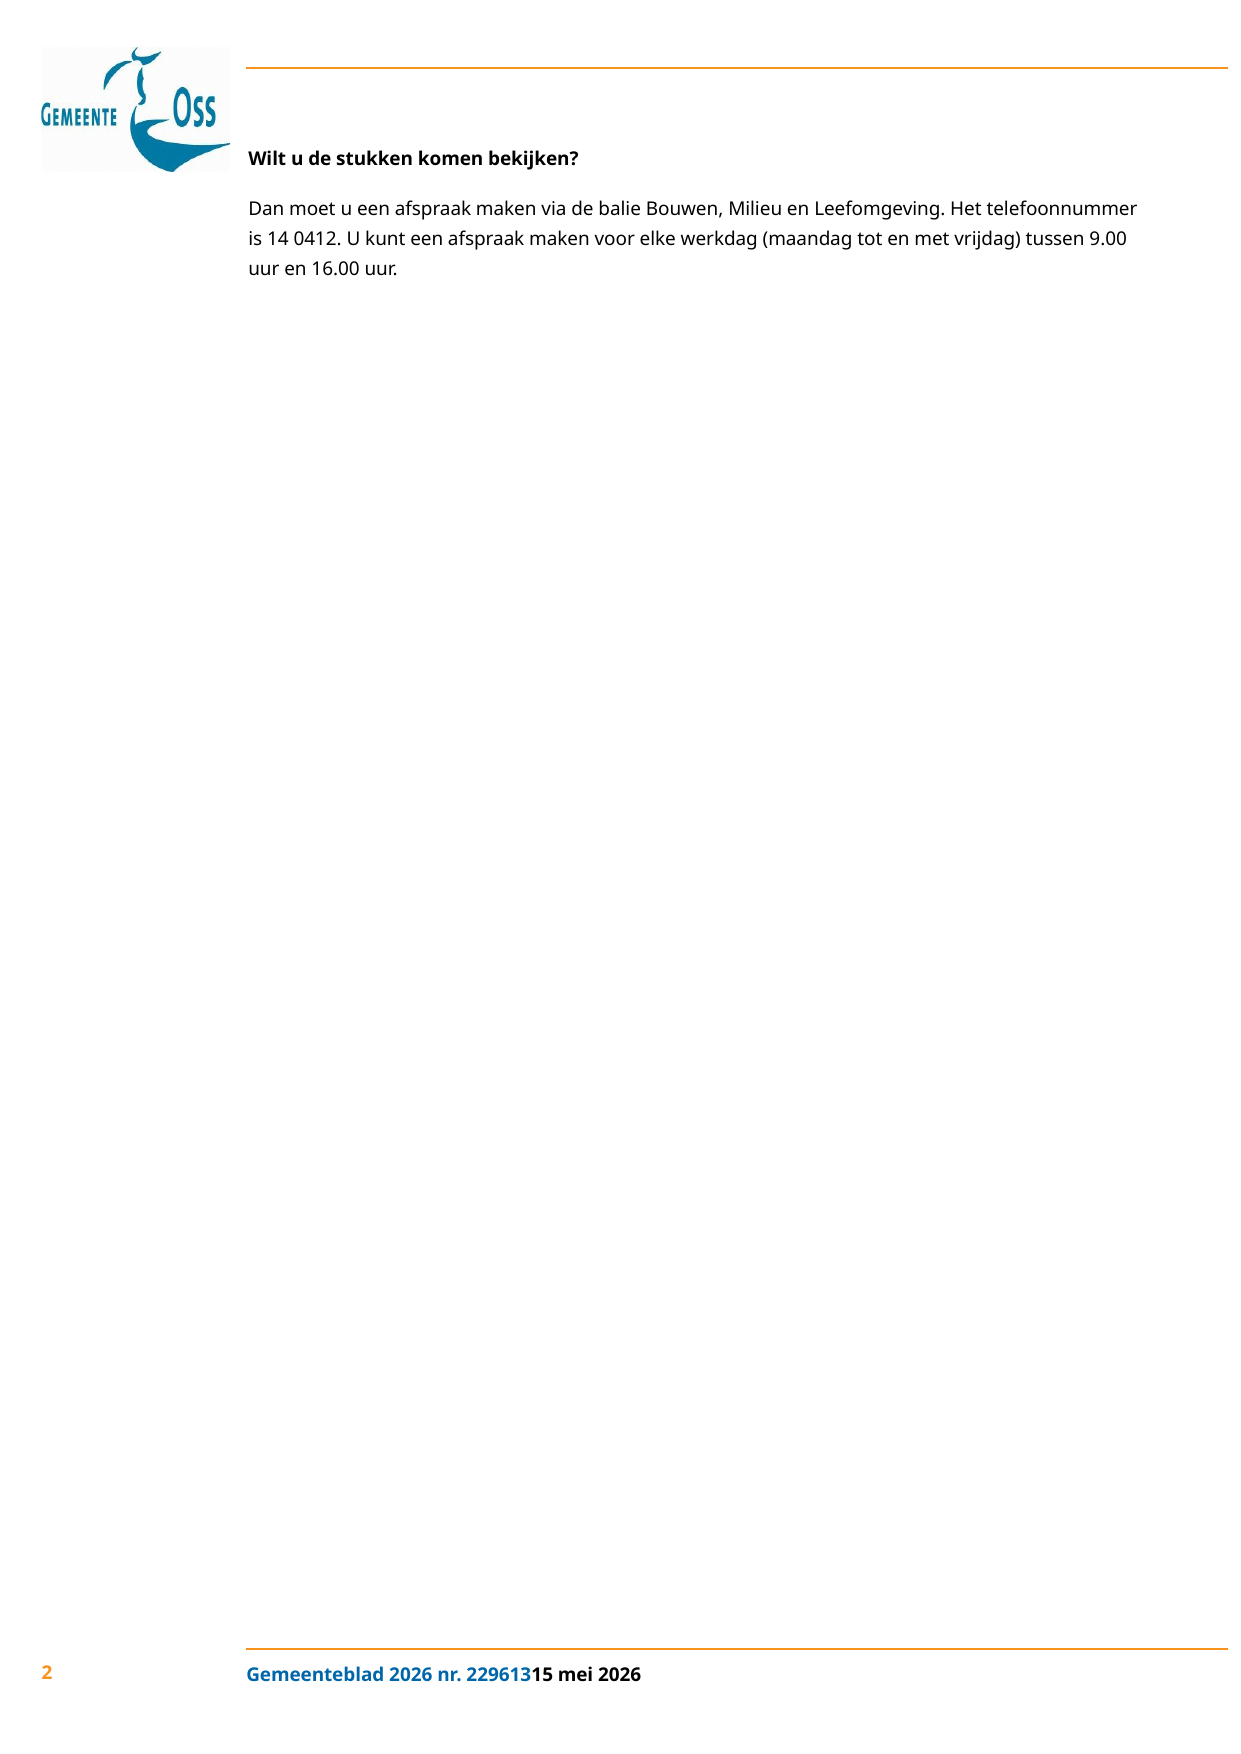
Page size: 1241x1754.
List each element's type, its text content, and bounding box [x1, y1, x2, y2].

text Dan moet u een afspraak maken via de balie Bouwen, Milieu en Leefomgeving. Het telefoonnummer is 14 0412. U kunt een afspraak maken voor elke werkdag (maandag tot en met vrijdag) tussen 9.00 uur en 16.00 uur. [248, 196, 1152, 281]
picture [41, 47, 231, 172]
text Wilt u de stukken komen bekijken? [248, 145, 1152, 171]
